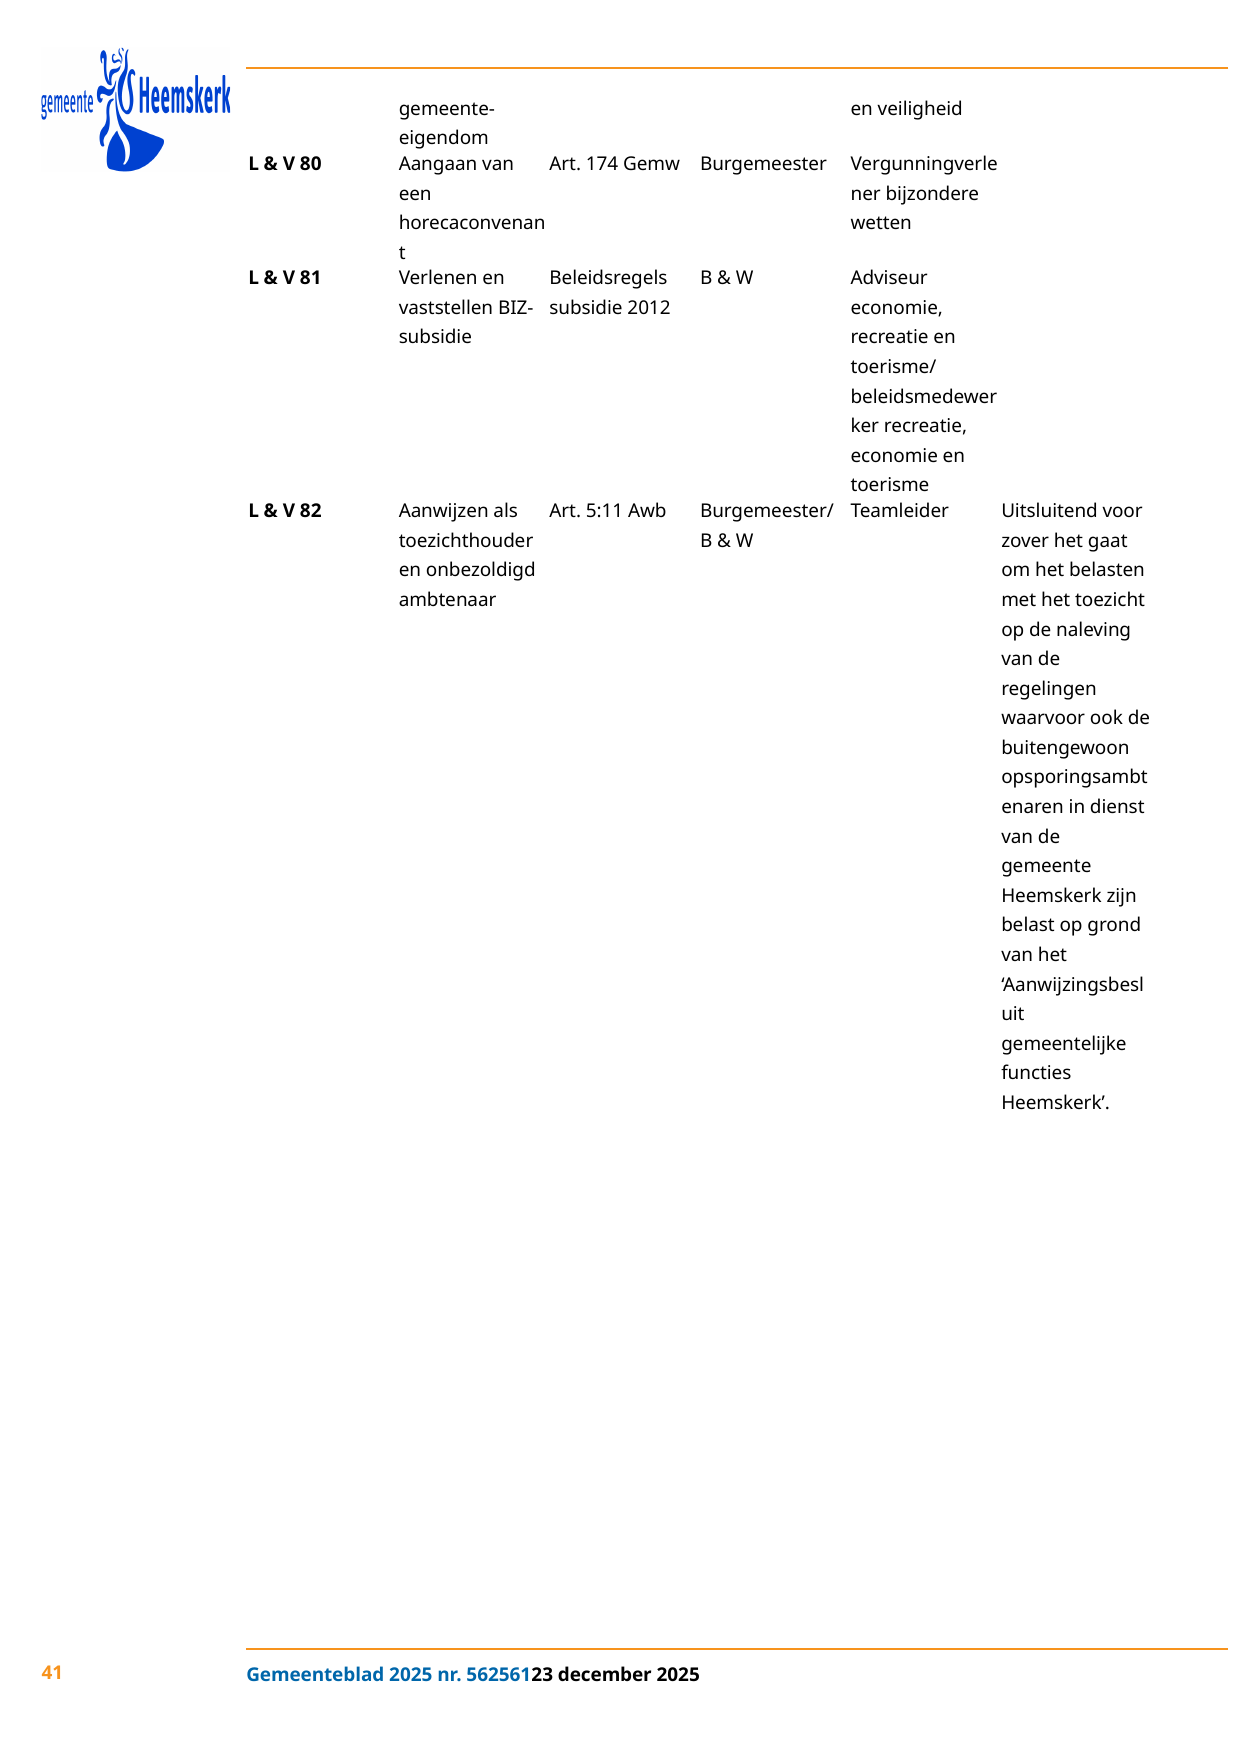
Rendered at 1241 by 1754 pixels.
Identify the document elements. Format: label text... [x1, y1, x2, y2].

table_cell Art. 174 Gemw [549, 150, 700, 264]
table_cell gemeente-eigendom [399, 95, 549, 150]
table_cell Burgemeester [700, 150, 850, 264]
table_cell Burgemeester/ B & W [700, 498, 850, 1115]
table_cell B & W [700, 265, 850, 497]
table_cell Verlenen en vaststellen BIZ-subsidie [399, 265, 549, 497]
table_cell L & V 81 [248, 265, 398, 497]
table_cell Teamleider [850, 498, 1001, 1115]
table_cell [700, 95, 850, 150]
table_cell en veiligheid [850, 95, 1001, 150]
table_cell Aangaan van een horecaconvenant [399, 150, 549, 264]
table_cell L & V 82 [248, 498, 398, 1115]
table_cell [1001, 150, 1152, 264]
table_cell [1001, 265, 1152, 497]
table_cell Art. 5:11 Awb [549, 498, 700, 1115]
table_cell Beleidsregels subsidie 2012 [549, 265, 700, 497]
table_cell [1001, 95, 1152, 150]
table_cell Vergunningverlener bijzondere wetten [850, 150, 1001, 264]
table_cell Adviseur economie, recreatie en toerisme/ beleidsmedewerker recreatie, economie en toerisme [850, 265, 1001, 497]
table_cell L & V 80 [248, 150, 398, 264]
picture [41, 47, 231, 172]
table_cell [248, 95, 398, 150]
table_cell Aanwijzen als toezichthouder en onbezoldigd ambtenaar [399, 498, 549, 1115]
table_cell Uitsluitend voor zover het gaat om het belasten met het toezicht op de naleving van de regelingen waarvoor ook de buitengewoon opsporingsambtenaren in dienst van de gemeente Heemskerk zijn belast op grond van het ‘Aanwijzingsbesluit gemeentelijke functies Heemskerk’. [1001, 498, 1152, 1115]
table_cell [549, 95, 700, 150]
